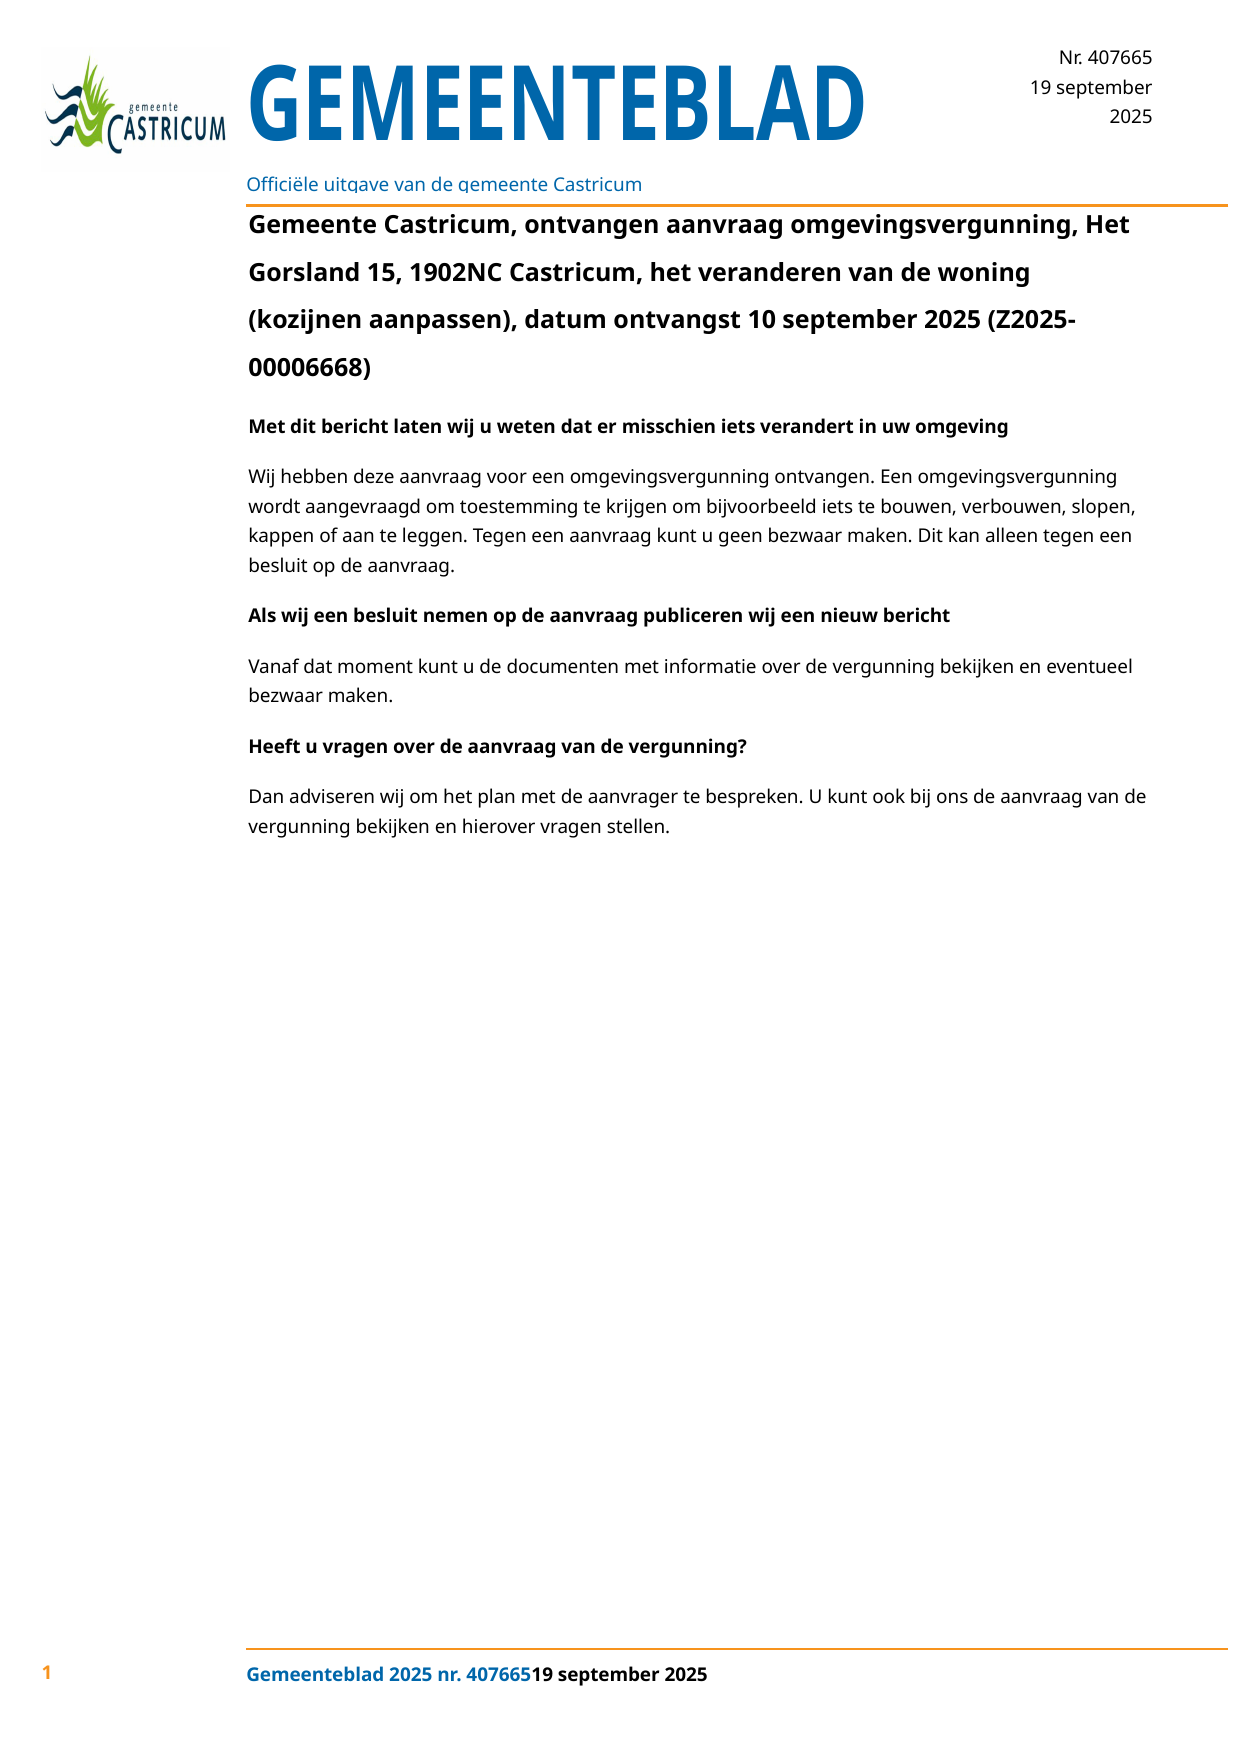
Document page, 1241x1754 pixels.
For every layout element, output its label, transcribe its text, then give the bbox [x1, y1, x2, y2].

text Als wij een besluit nemen op de aanvraag publiceren wij een nieuw bericht [248, 603, 1152, 628]
text Vanaf dat moment kunt u de documenten met informatie over de vergunning bekijken en eventueel bezwaar maken. [248, 653, 1152, 708]
text Heeft u vragen over de aanvraag van de vergunning? [248, 733, 1152, 759]
text Wij hebben deze aanvraag voor een omgevingsvergunning ontvangen. Een omgevingsvergunning wordt aangevraagd om toestemming te krijgen om bijvoorbeeld iets te bouwen, verbouwen, slopen, kappen of aan te leggen. Tegen een aanvraag kunt u geen bezwaar maken. Dit kan alleen tegen een besluit op de aanvraag. [248, 463, 1152, 578]
text Dan adviseren wij om het plan met de aanvrager te bespreken. U kunt ook bij ons de aanvraag van de vergunning bekijken en hierover vragen stellen. [248, 783, 1152, 839]
picture [41, 47, 231, 172]
text Met dit bericht laten wij u weten dat er misschien iets verandert in uw omgeving [248, 413, 1152, 439]
text Gemeente Castricum, ontvangen aanvraag omgevingsvergunning, Het Gorsland 15, 1902NC Castricum, het veranderen van de woning (kozijnen aanpassen), datum ontvangst 10 september 2025 (Z2025-00006668) [248, 207, 1152, 384]
